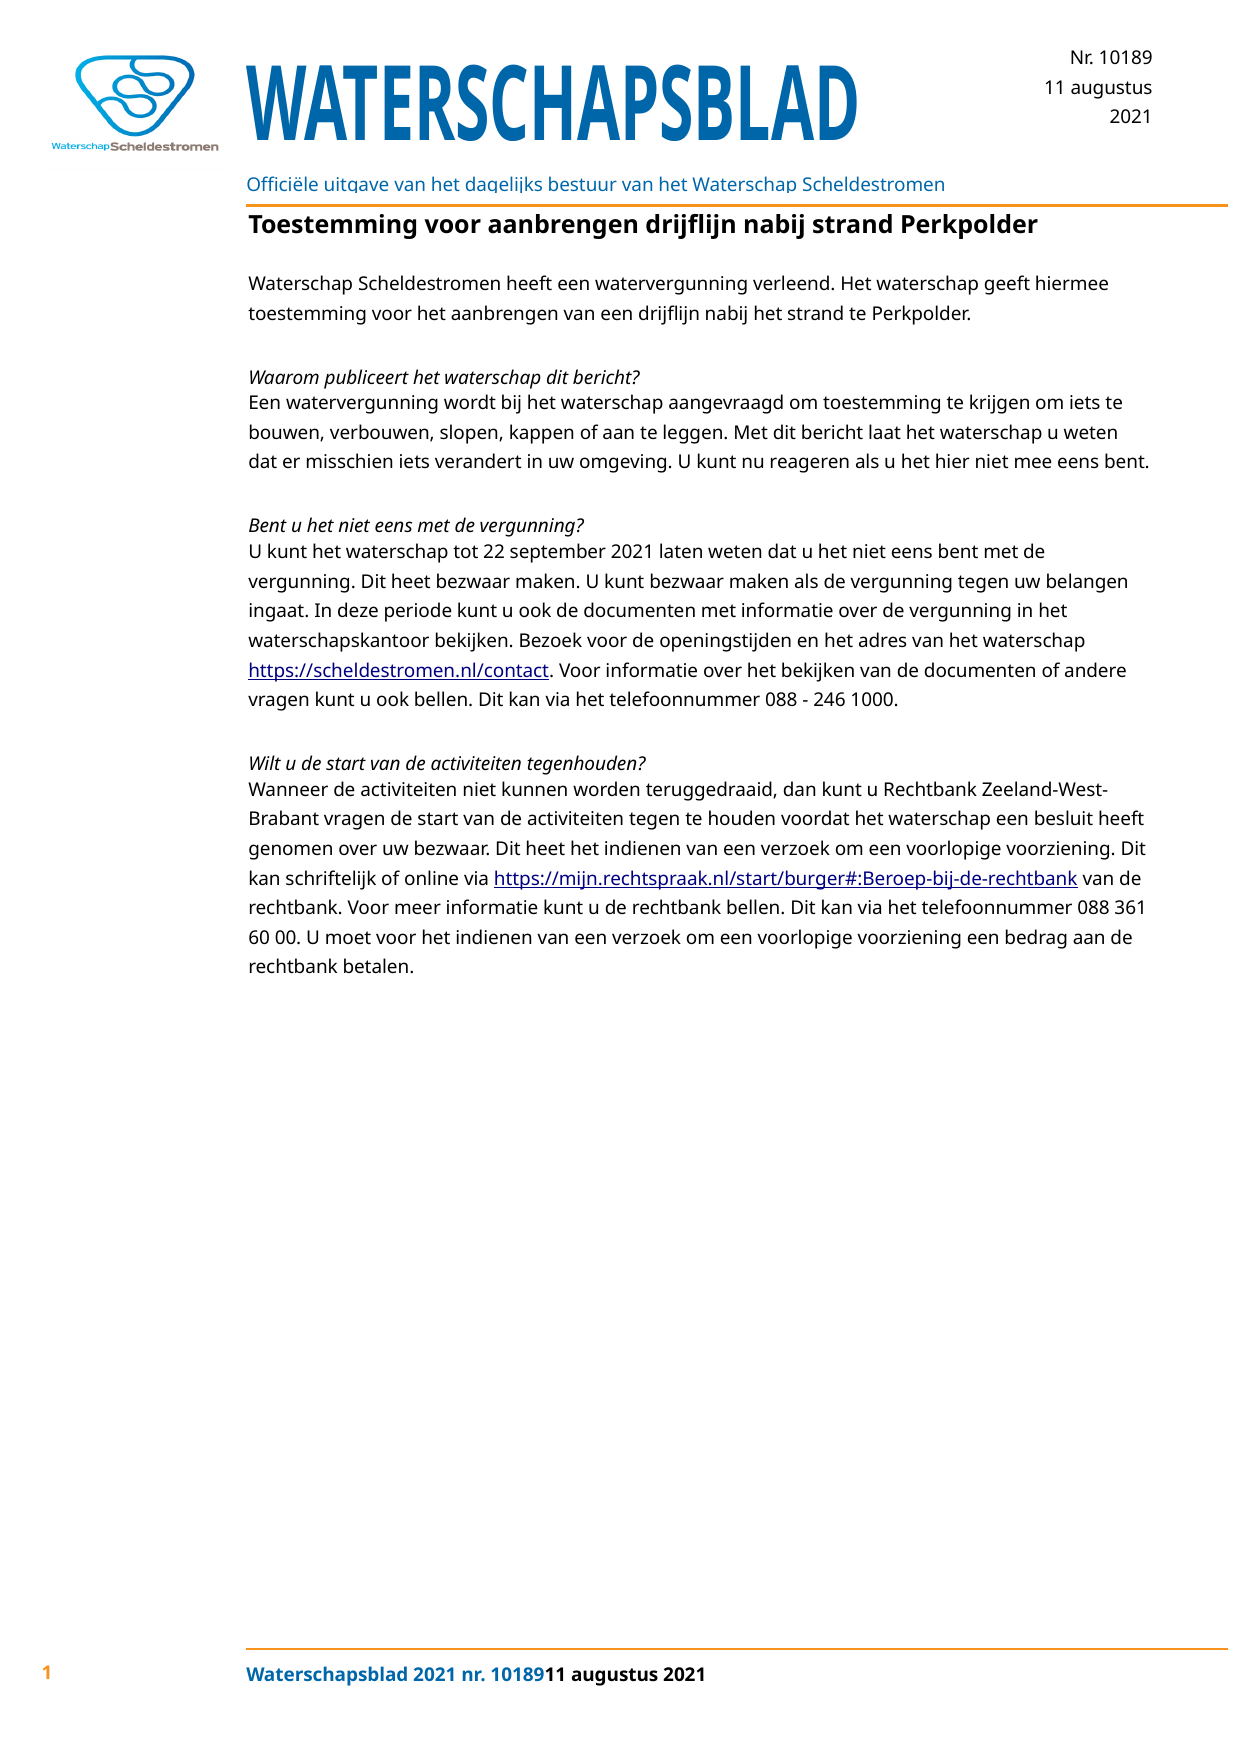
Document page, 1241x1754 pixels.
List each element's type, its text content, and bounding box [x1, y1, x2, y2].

text Waterschap Scheldestromen heeft een watervergunning verleend. Het waterschap geeft hiermee toestemming voor het aanbrengen van een drijflijn nabij het strand te Perkpolder. [248, 270, 1152, 326]
text Toestemming voor aanbrengen drijflijn nabij strand Perkpolder [248, 207, 1152, 241]
picture [41, 47, 231, 172]
text Wilt u de start van de activiteiten tegenhouden? [248, 750, 1152, 776]
text Waarom publiceert het waterschap dit bericht? [248, 364, 1152, 389]
text Bent u het niet eens met de vergunning? [248, 513, 1152, 538]
text Wanneer de activiteiten niet kunnen worden teruggedraaid, dan kunt u Rechtbank Zeeland-West-Brabant vragen de start van de activiteiten tegen te houden voordat het waterschap een besluit heeft genomen over uw bezwaar. Dit heet het indienen van een verzoek om een voorlopige voorziening. Dit kan schriftelijk of online via https://mijn.rechtspraak.nl/start/burger#:Beroep-bij-de-rechtbank van de rechtbank. Voor meer informatie kunt u de rechtbank bellen. Dit kan via het telefoonnummer 088 361 60 00. U moet voor het indienen van een verzoek om een voorlopige voorziening een bedrag aan de rechtbank betalen. [248, 776, 1152, 979]
text U kunt het waterschap tot 22 september 2021 laten weten dat u het niet eens bent met de vergunning. Dit heet bezwaar maken. U kunt bezwaar maken als de vergunning tegen uw belangen ingaat. In deze periode kunt u ook de documenten met informatie over de vergunning in het waterschapskantoor bekijken. Bezoek voor de openingstijden en het adres van het waterschap https://scheldestromen.nl/contact. Voor informatie over het bekijken van de documenten of andere vragen kunt u ook bellen. Dit kan via het telefoonnummer 088 - 246 1000. [248, 538, 1152, 712]
text Een watervergunning wordt bij het waterschap aangevraagd om toestemming te krijgen om iets te bouwen, verbouwen, slopen, kappen of aan te leggen. Met dit bericht laat het waterschap u weten dat er misschien iets verandert in uw omgeving. U kunt nu reageren als u het hier niet mee eens bent. [248, 389, 1152, 474]
